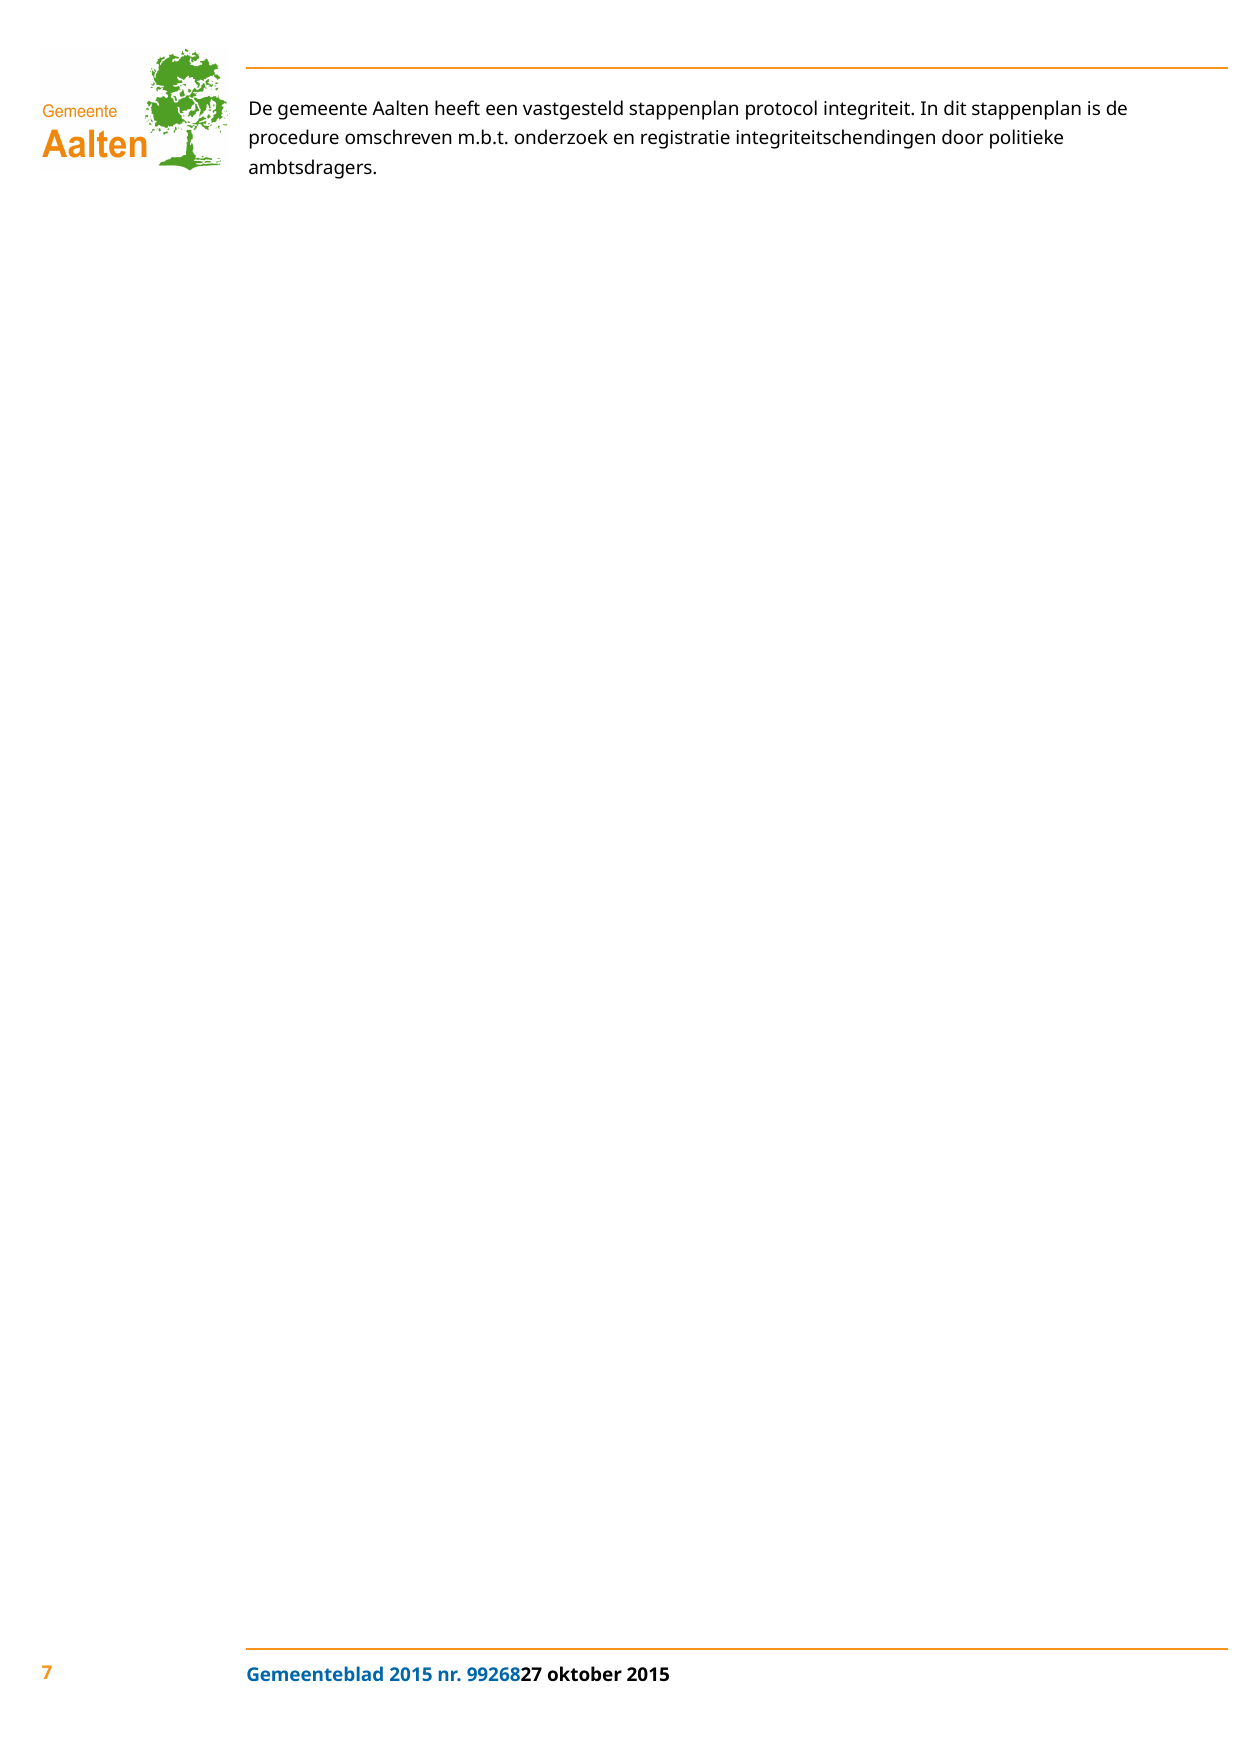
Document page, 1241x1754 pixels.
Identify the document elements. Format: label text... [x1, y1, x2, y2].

picture [41, 47, 231, 172]
text De gemeente Aalten heeft een vastgesteld stappenplan protocol integriteit. In dit stappenplan is de procedure omschreven m.b.t. onderzoek en registratie integriteitschendingen door politieke ambtsdragers. [248, 95, 1152, 180]
